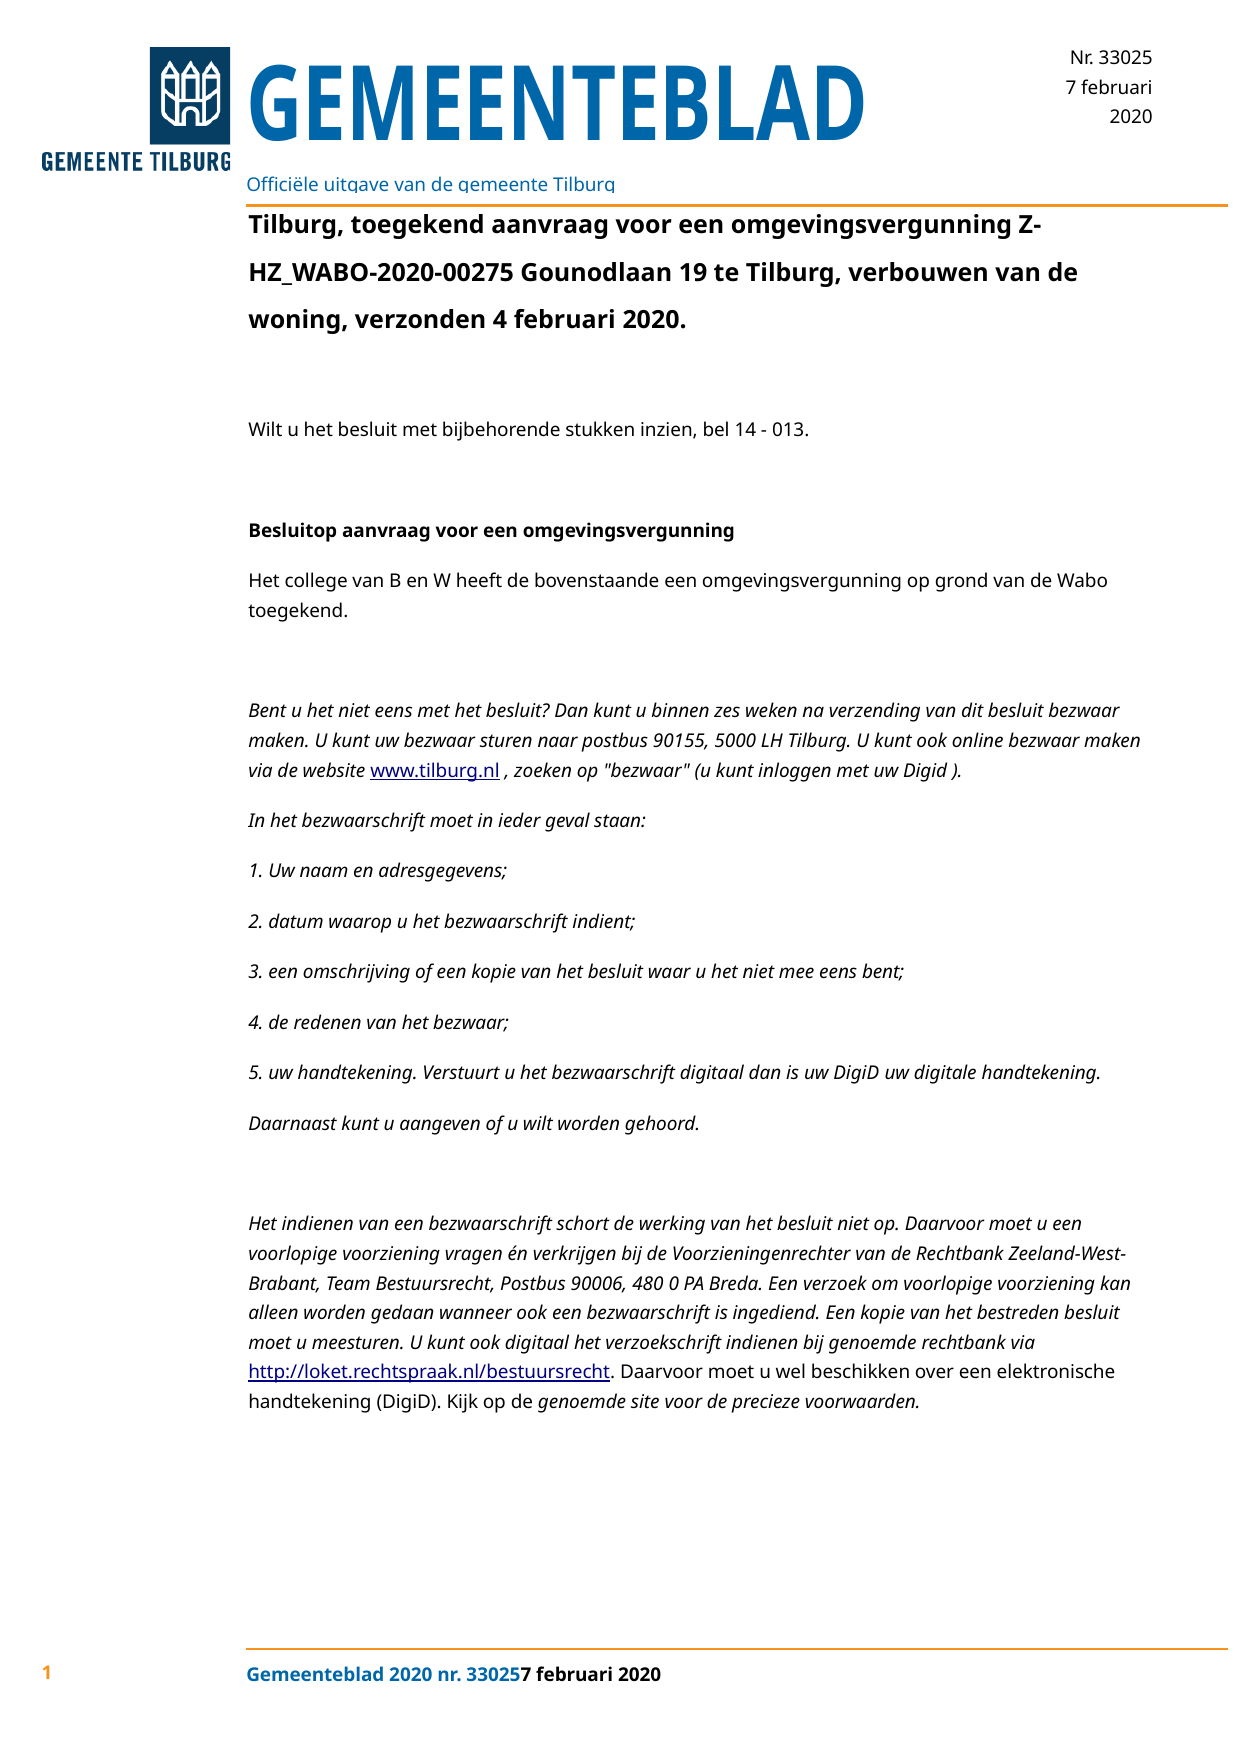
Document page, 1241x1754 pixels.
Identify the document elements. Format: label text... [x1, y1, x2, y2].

text Tilburg, toegekend aanvraag voor een omgevingsvergunning Z-HZ_WABO-2020-00275 Gounodlaan 19 te Tilburg, verbouwen van de woning, verzonden 4 februari 2020. [248, 207, 1152, 336]
text Besluitop aanvraag voor een omgevingsvergunning [248, 517, 1152, 542]
text Het college van B en W heeft de bovenstaande een omgevingsvergunning op grond van de Wabo toegekend. [248, 567, 1152, 622]
text 2. datum waarop u het bezwaarschrift indient; [248, 908, 1152, 934]
text 3. een omschrijving of een kopie van het besluit waar u het niet mee eens bent; [248, 958, 1152, 984]
text 1. Uw naam en adresgegevens; [248, 858, 1152, 883]
text 5. uw handtekening. Verstuurt u het bezwaarschrift digitaal dan is uw DigiD uw digitale handtekening. [248, 1059, 1152, 1085]
text In het bezwaarschrift moet in ieder geval staan: [248, 807, 1152, 833]
text Bent u het niet eens met het besluit? Dan kunt u binnen zes weken na verzending van dit besluit bezwaar maken. U kunt uw bezwaar sturen naar postbus 90155, 5000 LH Tilburg. U kunt ook online bezwaar maken via de website www.tilburg.nl , zoeken op "bezwaar" (u kunt inloggen met uw Digid ). [248, 698, 1152, 782]
text Daarnaast kunt u aangeven of u wilt worden gehoord. [248, 1110, 1152, 1135]
picture [41, 47, 231, 172]
text Het indienen van een bezwaarschrift schort de werking van het besluit niet op. Daarvoor moet u een voorlopige voorziening vragen én verkrijgen bij de Voorzieningenrechter van de Rechtbank Zeeland-West-Brabant, Team Bestuursrecht, Postbus 90006, 480 0 PA Breda. Een verzoek om voorlopige voorziening kan alleen worden gedaan wanneer ook een bezwaarschrift is ingediend. Een kopie van het bestreden besluit moet u meesturen. U kunt ook digitaal het verzoekschrift indienen bij genoemde rechtbank via http://loket.rechtspraak.nl/bestuursrecht. Daarvoor moet u wel beschikken over een elektronische handtekening (DigiD). Kijk op de genoemde site voor de precieze voorwaarden. [248, 1211, 1152, 1414]
text Wilt u het besluit met bijbehorende stukken inzien, bel 14 - 013. [248, 416, 1152, 442]
text 4. de redenen van het bezwaar; [248, 1009, 1152, 1034]
